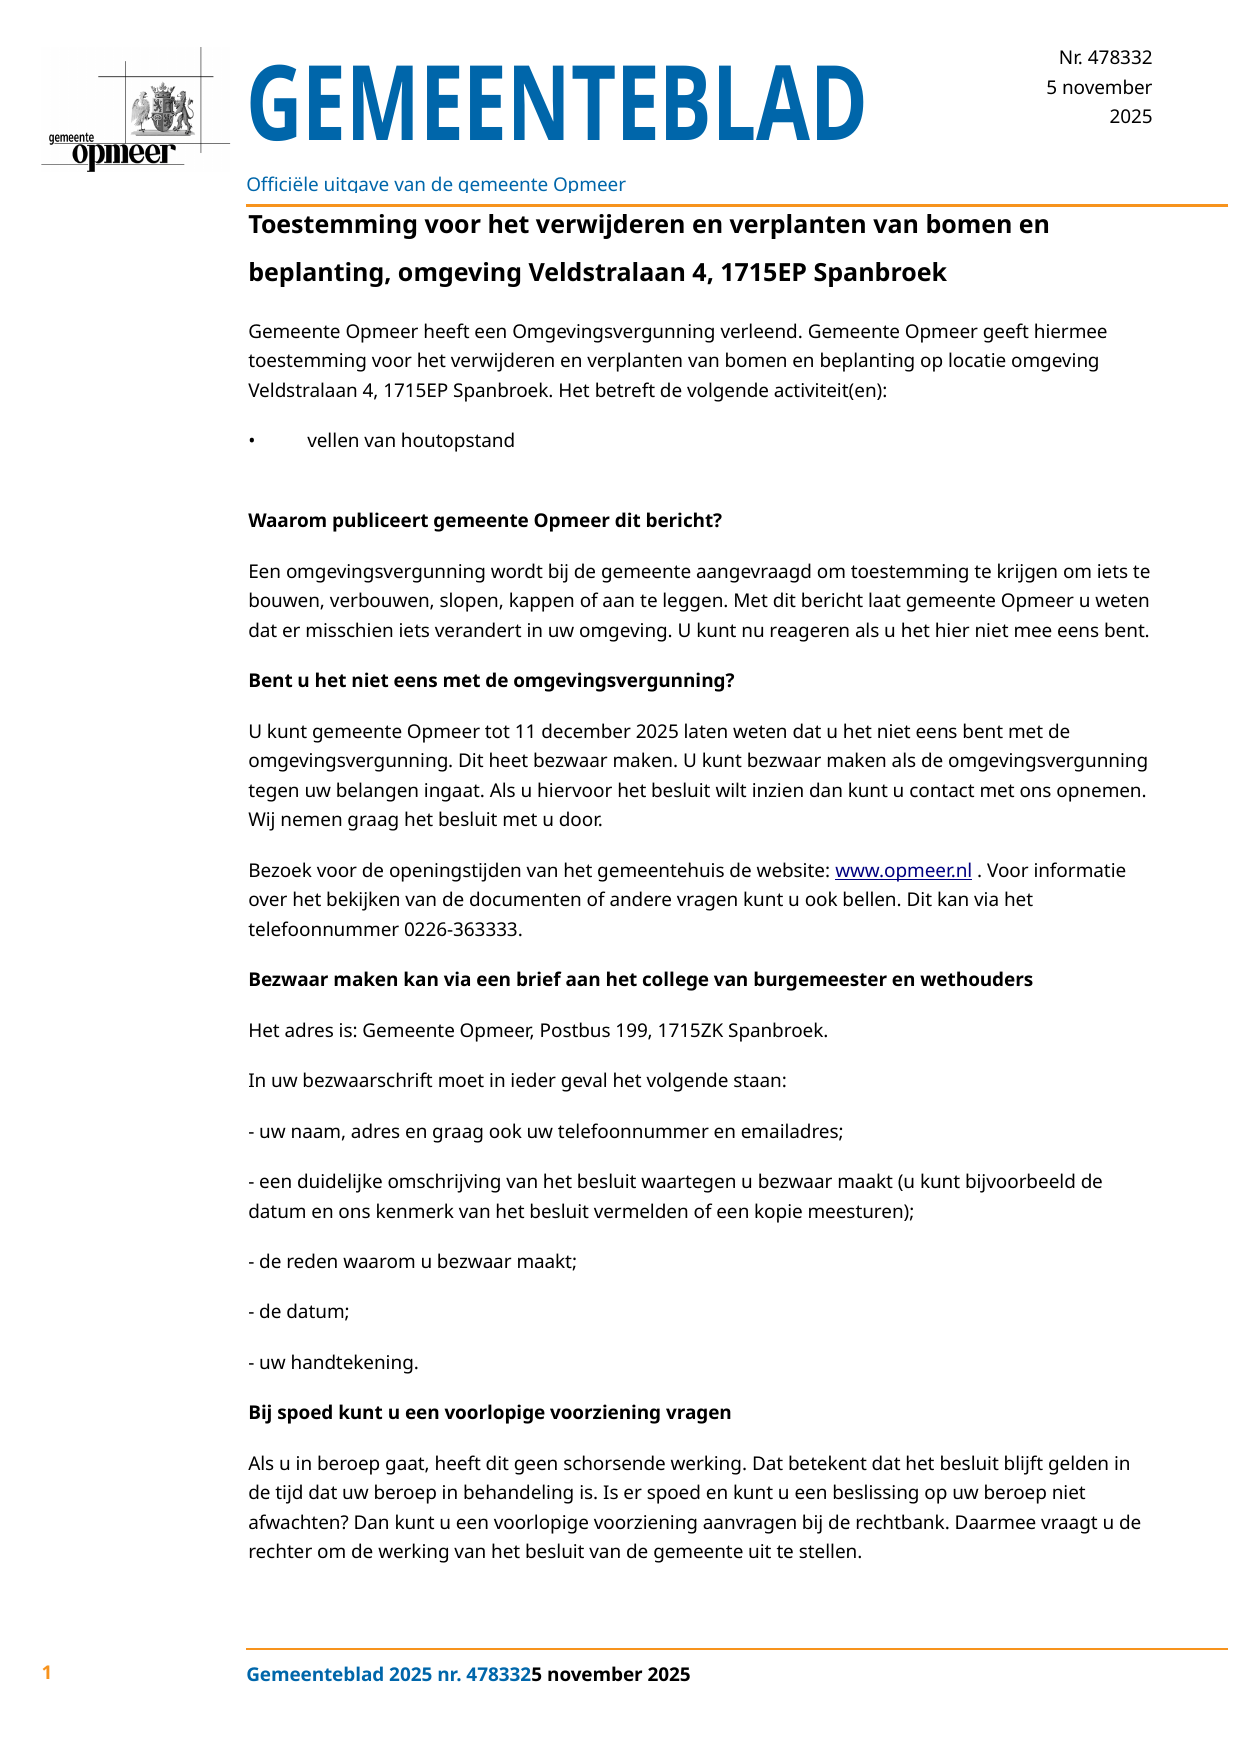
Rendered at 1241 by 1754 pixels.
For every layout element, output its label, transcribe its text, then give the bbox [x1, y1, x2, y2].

text Bezwaar maken kan via een brief aan het college van burgemeester en wethouders [248, 967, 1152, 992]
text Gemeente Opmeer heeft een Omgevingsvergunning verleend. Gemeente Opmeer geeft hiermee toestemming voor het verwijderen en verplanten van bomen en beplanting op locatie omgeving Veldstralaan 4, 1715EP Spanbroek. Het betreft de volgende activiteit(en): [248, 318, 1152, 403]
text U kunt gemeente Opmeer tot 11 december 2025 laten weten dat u het niet eens bent met de omgevingsvergunning. Dit heet bezwaar maken. U kunt bezwaar maken als de omgevingsvergunning tegen uw belangen ingaat. Als u hiervoor het besluit wilt inzien dan kunt u contact met ons opnemen. Wij nemen graag het besluit met u door. [248, 718, 1152, 832]
text - uw naam, adres en graag ook uw telefoonnummer en emailadres; [248, 1118, 1152, 1144]
text Bij spoed kunt u een voorlopige voorziening vragen [248, 1399, 1152, 1425]
text Het adres is: Gemeente Opmeer, Postbus 199, 1715ZK Spanbroek. [248, 1017, 1152, 1043]
text - de datum; [248, 1299, 1152, 1324]
text - een duidelijke omschrijving van het besluit waartegen u bezwaar maakt (u kunt bijvoorbeeld de datum en ons kenmerk van het besluit vermelden of een kopie meesturen); [248, 1168, 1152, 1224]
text In uw bezwaarschrift moet in ieder geval het volgende staan: [248, 1067, 1152, 1093]
text Bent u het niet eens met de omgevingsvergunning? [248, 667, 1152, 693]
picture [41, 47, 231, 172]
text Waarom publiceert gemeente Opmeer dit bericht? [248, 507, 1152, 533]
text Toestemming voor het verwijderen en verplanten van bomen en beplanting, omgeving Veldstralaan 4, 1715EP Spanbroek [248, 207, 1152, 288]
text - uw handtekening. [248, 1349, 1152, 1375]
text Een omgevingsvergunning wordt bij de gemeente aangevraagd om toestemming te krijgen om iets te bouwen, verbouwen, slopen, kappen of aan te leggen. Met dit bericht laat gemeente Opmeer u weten dat er misschien iets verandert in uw omgeving. U kunt nu reageren als u het hier niet mee eens bent. [248, 558, 1152, 643]
text - de reden waarom u bezwaar maakt; [248, 1248, 1152, 1274]
text Als u in beroep gaat, heeft dit geen schorsende werking. Dat betekent dat het besluit blijft gelden in de tijd dat uw beroep in behandeling is. Is er spoed en kunt u een beslissing op uw beroep niet afwachten? Dan kunt u een voorlopige voorziening aanvragen bij de rechtbank. Daarmee vraagt u de rechter om de werking van het besluit van de gemeente uit te stellen. [248, 1450, 1152, 1564]
text Bezoek voor de openingstijden van het gemeentehuis de website: www.opmeer.nl . Voor informatie over het bekijken van de documenten of andere vragen kunt u ook bellen. Dit kan via het telefoonnummer 0226-363333. [248, 857, 1152, 942]
list vellen van houtopstand [248, 427, 1152, 453]
